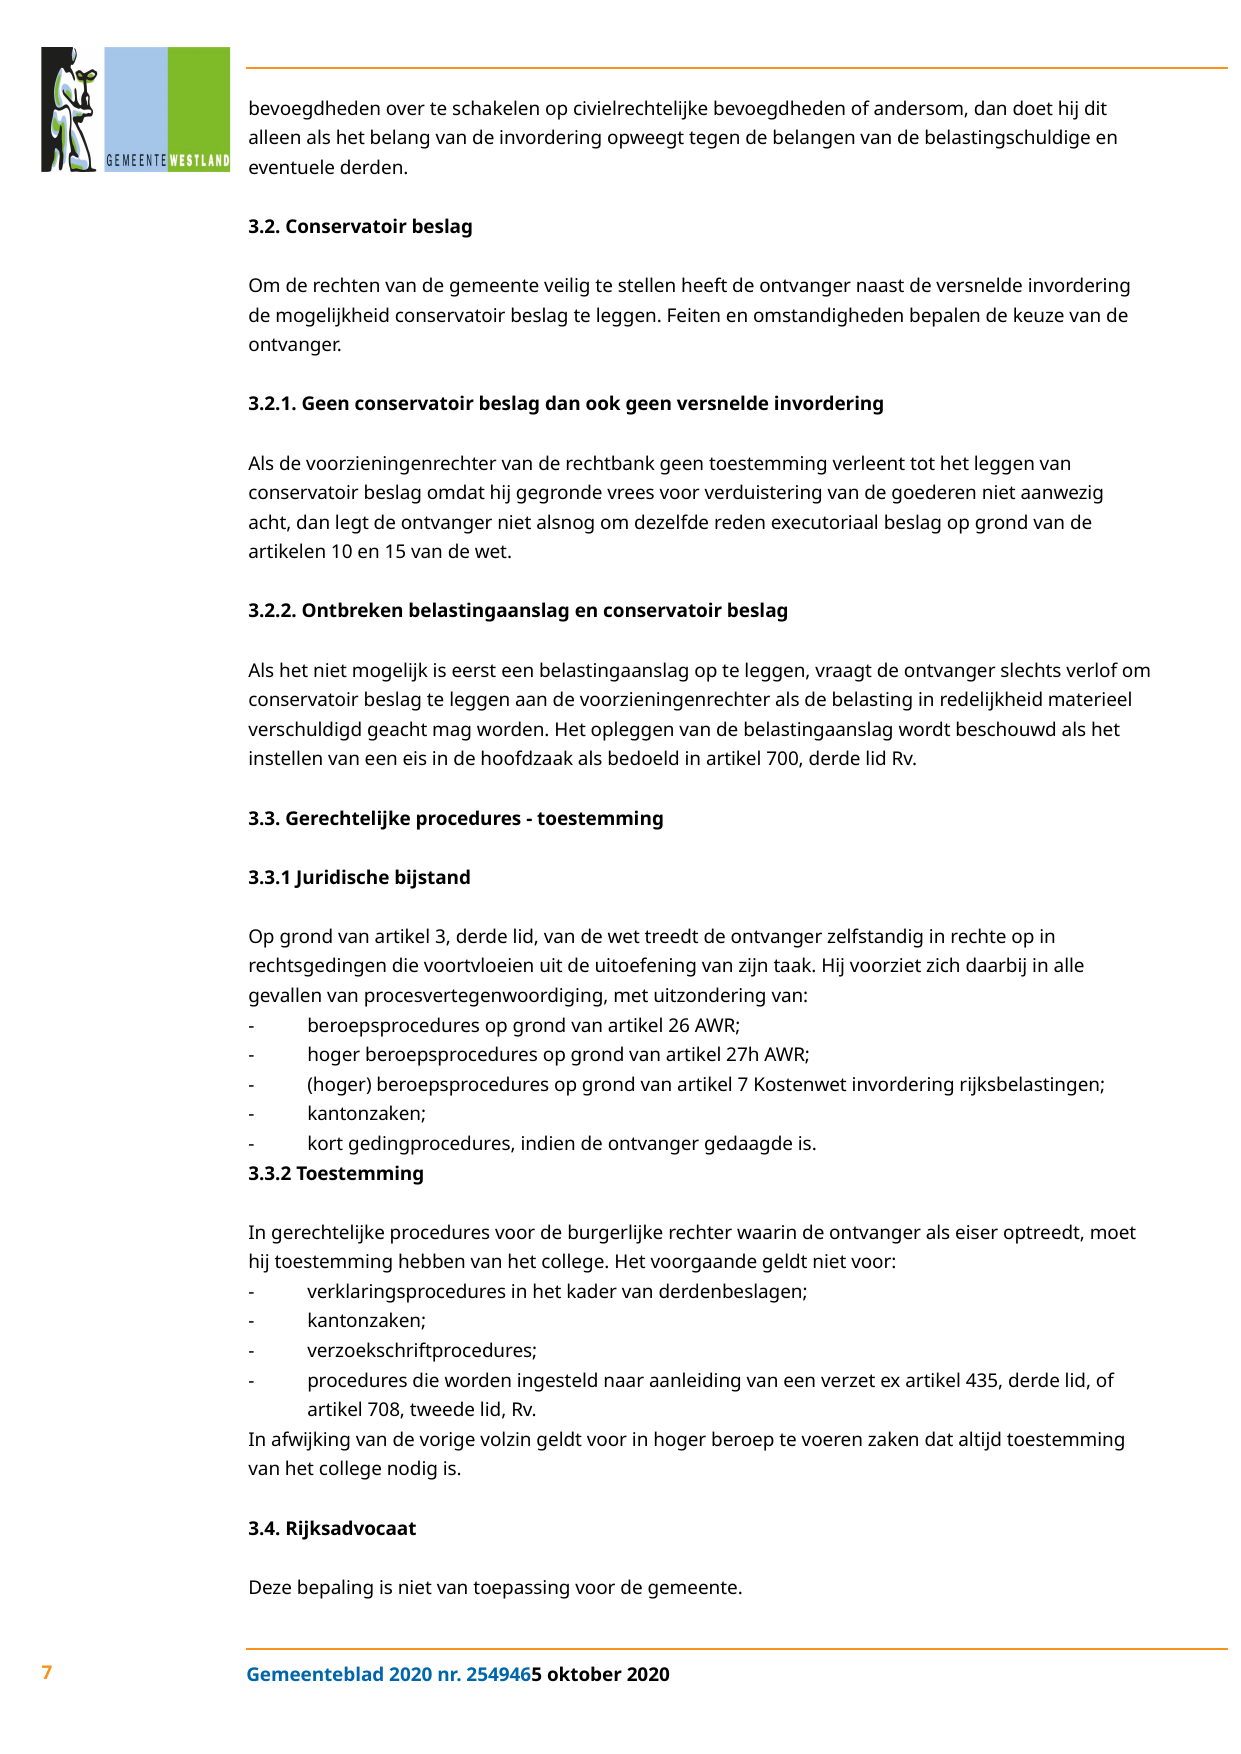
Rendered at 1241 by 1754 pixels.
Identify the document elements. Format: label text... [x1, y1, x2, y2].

list verklaringsprocedures in het kader van derdenbeslagen; [248, 1278, 1152, 1304]
list kort gedingprocedures, indien de ontvanger gedaagde is. [248, 1130, 1152, 1156]
text 3.2.1. Geen conservatoir beslag dan ook geen versnelde invordering [248, 391, 1152, 416]
text 3.2.2. Ontbreken belastingaanslag en conservatoir beslag [248, 598, 1152, 623]
list procedures die worden ingesteld naar aanleiding van een verzet ex artikel 435, derde lid, of artikel 708, tweede lid, Rv. [248, 1367, 1152, 1422]
text Als het niet mogelijk is eerst een belastingaanslag op te leggen, vraagt de ontvanger slechts verlof om conservatoir beslag te leggen aan de voorzieningenrechter als de belasting in redelijkheid materieel verschuldigd geacht mag worden. Het opleggen van de belastingaanslag wordt beschouwd als het instellen van een eis in de hoofdzaak als bedoeld in artikel 700, derde lid Rv. [248, 657, 1152, 771]
text 3.3.1 Juridische bijstand [248, 864, 1152, 890]
text 3.4. Rijksadvocaat [248, 1515, 1152, 1541]
list kantonzaken; [248, 1101, 1152, 1126]
list hoger beroepsprocedures op grond van artikel 27h AWR; [248, 1041, 1152, 1067]
picture [41, 47, 231, 172]
text In gerechtelijke procedures voor de burgerlijke rechter waarin de ontvanger als eiser optreedt, moet hij toestemming hebben van het college. Het voorgaande geldt niet voor: [248, 1219, 1152, 1274]
text Als de voorzieningenrechter van de rechtbank geen toestemming verleent tot het leggen van conservatoir beslag omdat hij gegronde vrees voor verduistering van de goederen niet aanwezig acht, dan legt de ontvanger niet alsnog om dezelfde reden executoriaal beslag op grond van de artikelen 10 en 15 van de wet. [248, 450, 1152, 564]
list kantonzaken; [248, 1308, 1152, 1333]
text Op grond van artikel 3, derde lid, van de wet treedt de ontvanger zelfstandig in rechte op in rechtsgedingen die voortvloeien uit de uitoefening van zijn taak. Hij voorziet zich daarbij in alle gevallen van procesvertegenwoordiging, met uitzondering van: [248, 923, 1152, 1008]
text 3.3.2 Toestemming [248, 1160, 1152, 1186]
text bevoegdheden over te schakelen op civielrechtelijke bevoegdheden of andersom, dan doet hij dit alleen als het belang van de invordering opweegt tegen de belangen van de belastingschuldige en eventuele derden. [248, 95, 1152, 180]
list beroepsprocedures op grond van artikel 26 AWR; [248, 1012, 1152, 1038]
text 3.3. Gerechtelijke procedures - toestemming [248, 805, 1152, 831]
text In afwijking van de vorige volzin geldt voor in hoger beroep te voeren zaken dat altijd toestemming van het college nodig is. [248, 1426, 1152, 1481]
text Deze bepaling is niet van toepassing voor de gemeente. [248, 1574, 1152, 1600]
text Om de rechten van de gemeente veilig te stellen heeft de ontvanger naast de versnelde invordering de mogelijkheid conservatoir beslag te leggen. Feiten en omstandigheden bepalen de keuze van de ontvanger. [248, 272, 1152, 357]
list (hoger) beroepsprocedures op grond van artikel 7 Kostenwet invordering rijksbelastingen; [248, 1071, 1152, 1097]
text 3.2. Conservatoir beslag [248, 213, 1152, 239]
list verzoekschriftprocedures; [248, 1337, 1152, 1363]
